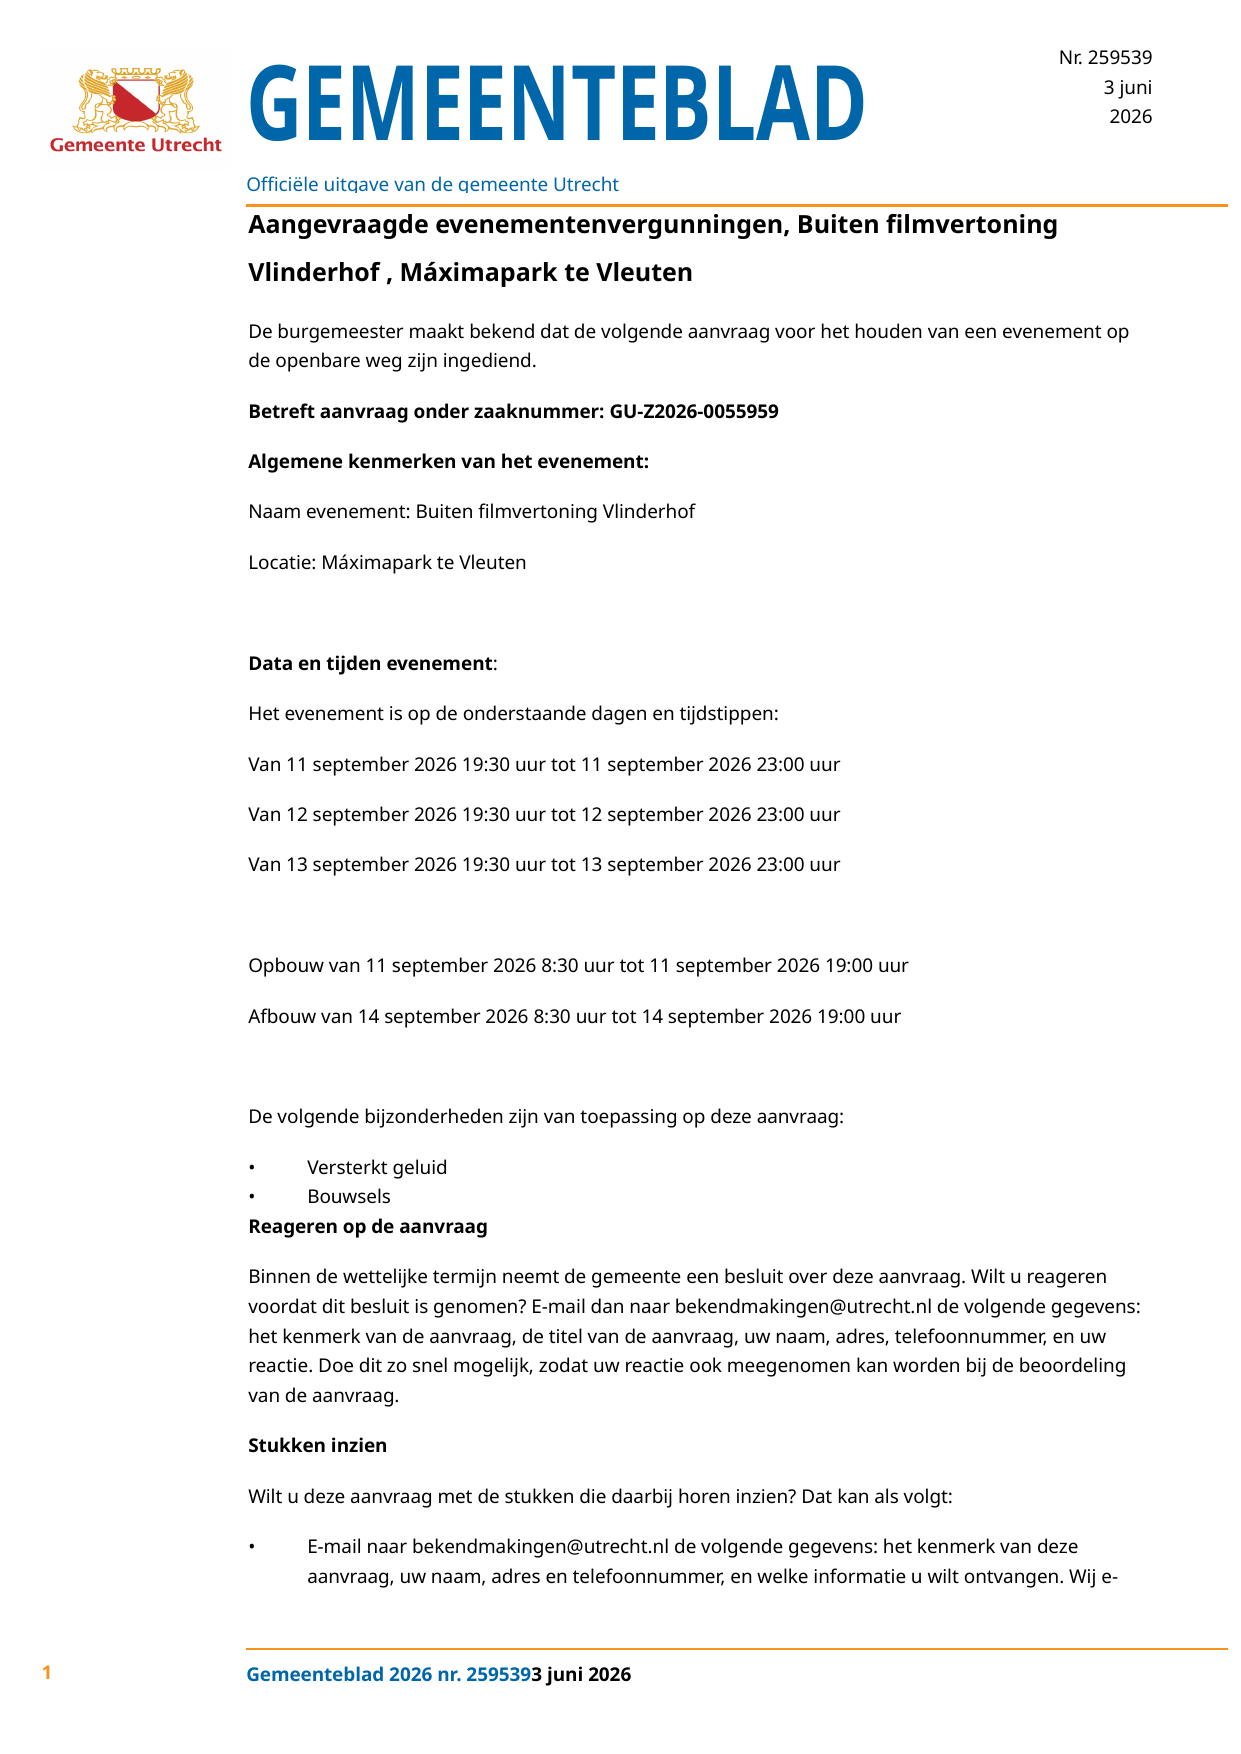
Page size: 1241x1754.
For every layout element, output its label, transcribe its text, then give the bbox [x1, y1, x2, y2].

text Opbouw van 11 september 2026 8:30 uur tot 11 september 2026 19:00 uur [248, 952, 1152, 978]
text Van 13 september 2026 19:30 uur tot 13 september 2026 23:00 uur [248, 852, 1152, 877]
text Reageren op de aanvraag [248, 1213, 1152, 1239]
text Aangevraagde evenementenvergunningen, Buiten filmvertoning Vlinderhof , Máximapark te Vleuten [248, 207, 1152, 288]
text Data en tijden evenement: [248, 650, 1152, 676]
list Bouwsels [248, 1184, 1152, 1209]
list Versterkt geluid [248, 1154, 1152, 1180]
text Locatie: Máximapark te Vleuten [248, 549, 1152, 575]
text Stukken inzien [248, 1432, 1152, 1458]
text Van 12 september 2026 19:30 uur tot 12 september 2026 23:00 uur [248, 801, 1152, 827]
text Naam evenement: Buiten filmvertoning Vlinderhof [248, 499, 1152, 524]
text Van 11 september 2026 19:30 uur tot 11 september 2026 23:00 uur [248, 751, 1152, 777]
text Wilt u deze aanvraag met de stukken die daarbij horen inzien? Dat kan als volgt: [248, 1483, 1152, 1509]
text Betreft aanvraag onder zaaknummer: GU-Z2026-0055959 [248, 398, 1152, 424]
text Afbouw van 14 september 2026 8:30 uur tot 14 september 2026 19:00 uur [248, 1003, 1152, 1029]
picture [41, 47, 231, 172]
text De volgende bijzonderheden zijn van toepassing op deze aanvraag: [248, 1104, 1152, 1129]
list E-mail naar bekendmakingen@utrecht.nl de volgende gegevens: het kenmerk van deze aanvraag, uw naam, adres en telefoonnummer, en welke informatie u wilt ontvangen. Wij e- [248, 1533, 1152, 1589]
text Binnen de wettelijke termijn neemt de gemeente een besluit over deze aanvraag. Wilt u reageren voordat dit besluit is genomen? E-mail dan naar bekendmakingen@utrecht.nl de volgende gegevens: het kenmerk van de aanvraag, de titel van de aanvraag, uw naam, adres, telefoonnummer, en uw reactie. Doe dit zo snel mogelijk, zodat uw reactie ook meegenomen kan worden bij de beoordeling van de aanvraag. [248, 1264, 1152, 1408]
text De burgemeester maakt bekend dat de volgende aanvraag voor het houden van een evenement op de openbare weg zijn ingediend. [248, 318, 1152, 373]
text Algemene kenmerken van het evenement: [248, 448, 1152, 474]
text Het evenement is op de onderstaande dagen en tijdstippen: [248, 700, 1152, 726]
